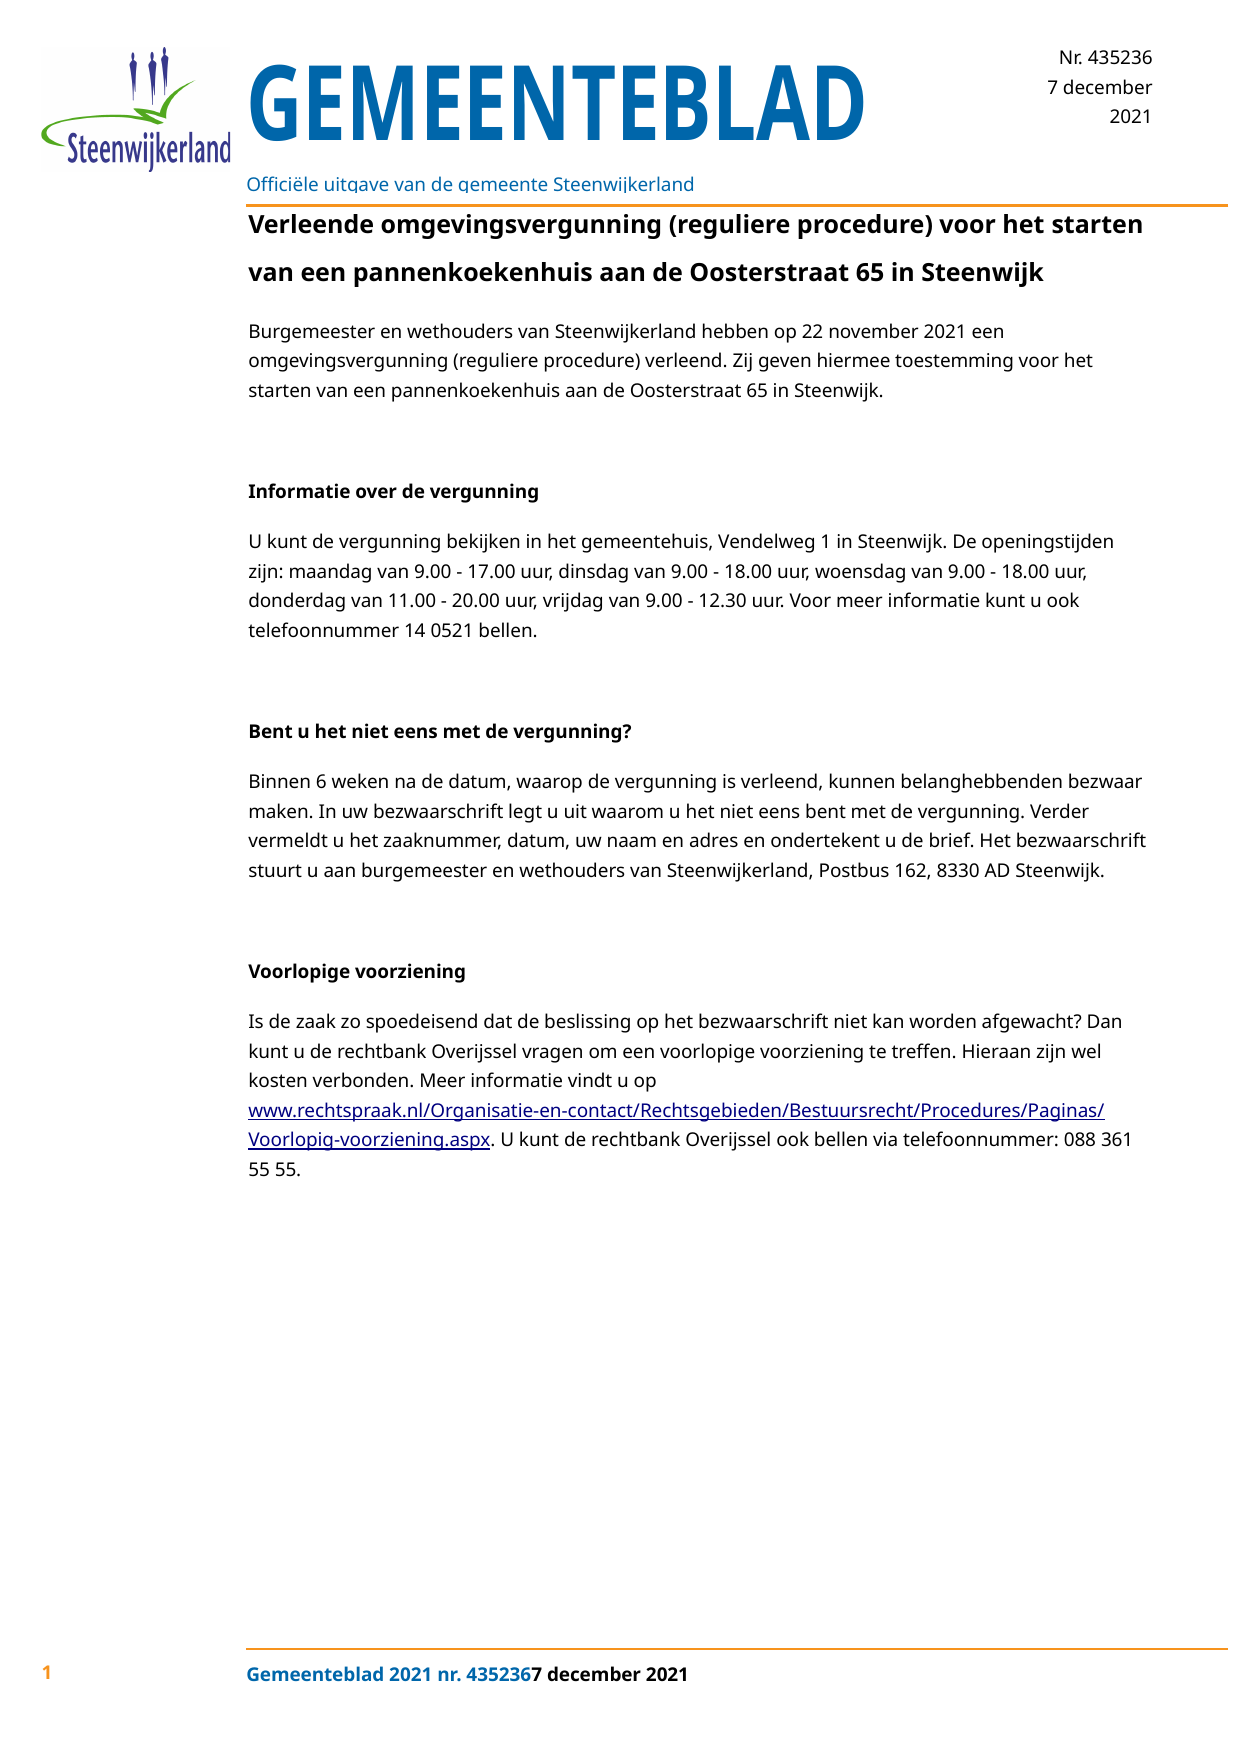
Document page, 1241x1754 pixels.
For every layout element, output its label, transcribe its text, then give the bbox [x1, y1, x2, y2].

text Verleende omgevingsvergunning (reguliere procedure) voor het starten van een pannenkoekenhuis aan de Oosterstraat 65 in Steenwijk [248, 207, 1152, 288]
picture [41, 47, 231, 172]
text Burgemeester en wethouders van Steenwijkerland hebben op 22 november 2021 een omgevingsvergunning (reguliere procedure) verleend. Zij geven hiermee toestemming voor het starten van een pannenkoekenhuis aan de Oosterstraat 65 in Steenwijk. [248, 318, 1152, 403]
text Binnen 6 weken na de datum, waarop de vergunning is verleend, kunnen belanghebbenden bezwaar maken. In uw bezwaarschrift legt u uit waarom u het niet eens bent met de vergunning. Verder vermeldt u het zaaknummer, datum, uw naam en adres en ondertekent u de brief. Het bezwaarschrift stuurt u aan burgemeester en wethouders van Steenwijkerland, Postbus 162, 8330 AD Steenwijk. [248, 768, 1152, 883]
text U kunt de vergunning bekijken in het gemeentehuis, Vendelweg 1 in Steenwijk. De openingstijden zijn: maandag van 9.00 - 17.00 uur, dinsdag van 9.00 - 18.00 uur, woensdag van 9.00 - 18.00 uur, donderdag van 11.00 - 20.00 uur, vrijdag van 9.00 - 12.30 uur. Voor meer informatie kunt u ook telefoonnummer 14 0521 bellen. [248, 528, 1152, 643]
text Informatie over de vergunning [248, 478, 1152, 504]
text Voorlopige voorziening [248, 958, 1152, 984]
text Is de zaak zo spoedeisend dat de beslissing op het bezwaarschrift niet kan worden afgewacht? Dan kunt u de rechtbank Overijssel vragen om een voorlopige voorziening te treffen. Hieraan zijn wel kosten verbonden. Meer informatie vindt u op www.rechtspraak.nl/Organisatie-en-contact/Rechtsgebieden/Bestuursrecht/Procedures/Paginas/Voorlopig-voorziening.aspx. U kunt de rechtbank Overijssel ook bellen via telefoonnummer: 088 361 55 55. [248, 1008, 1152, 1182]
text Bent u het niet eens met de vergunning? [248, 718, 1152, 744]
